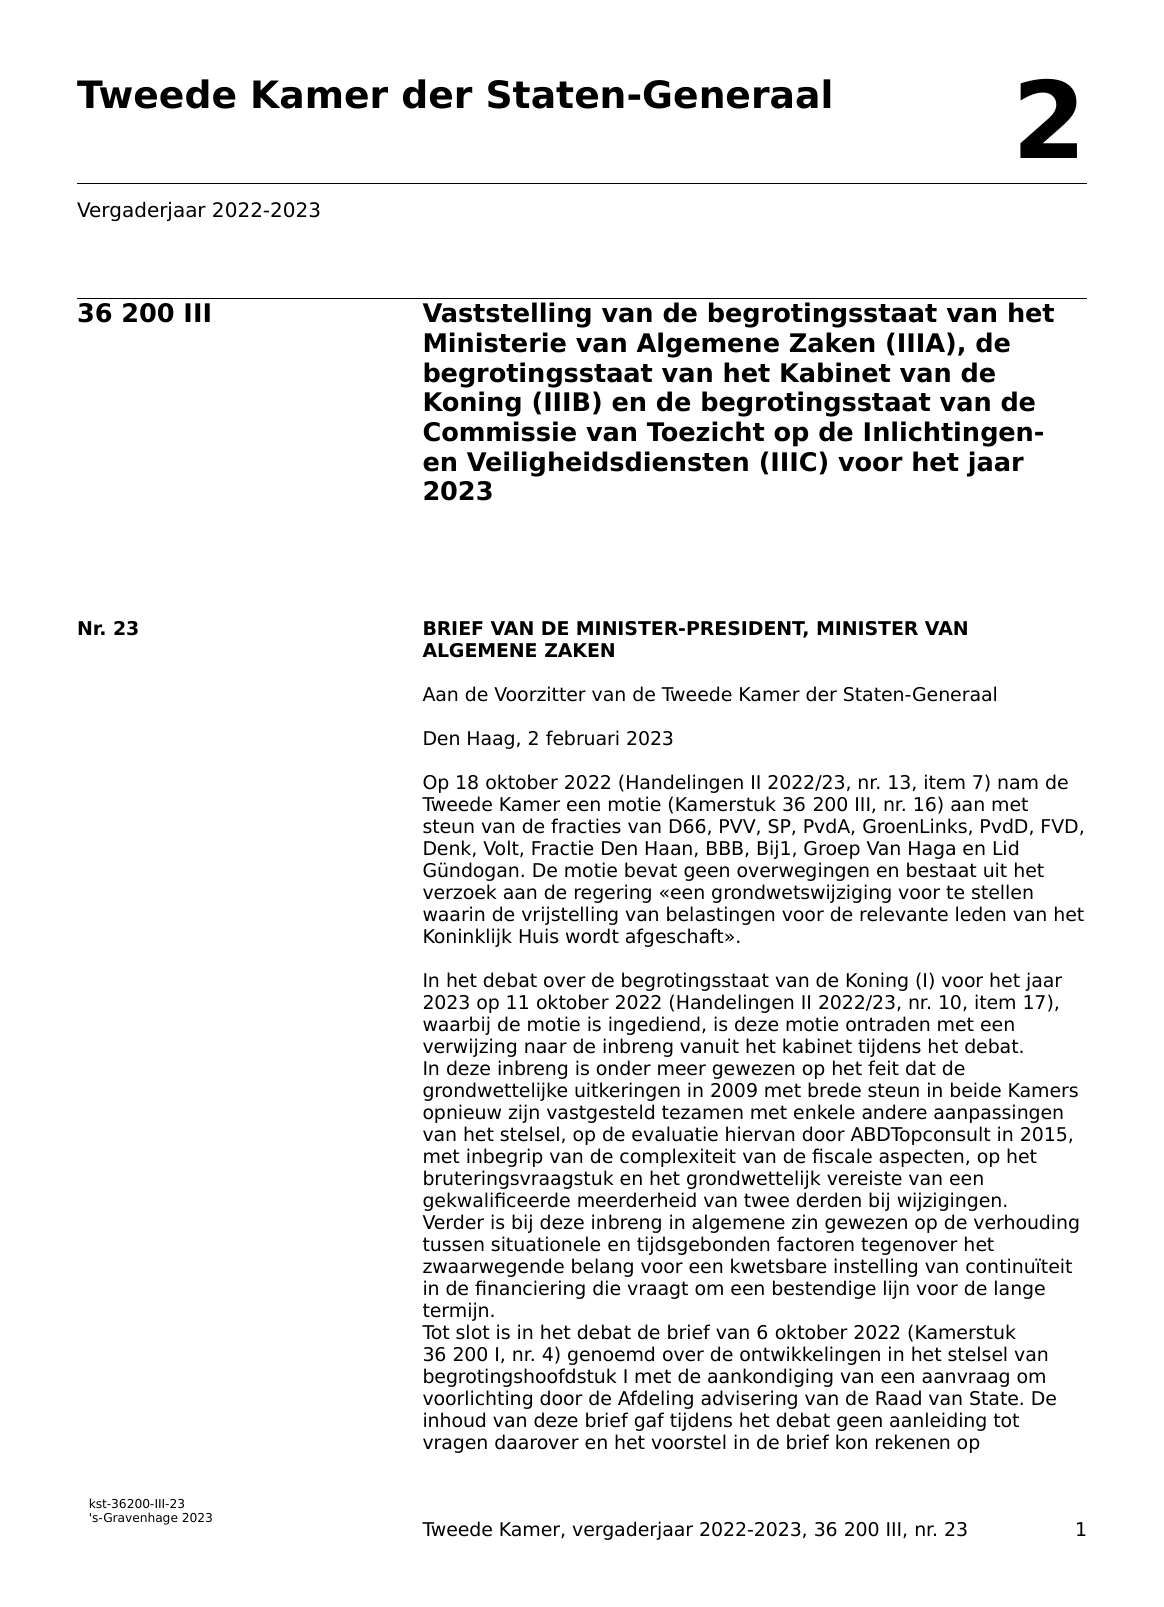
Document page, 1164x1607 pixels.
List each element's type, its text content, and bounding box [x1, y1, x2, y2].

table_header Tweede Kamer der Staten-Generaal [77, 59, 886, 183]
text 's-Gravenhage 2023 [88, 1511, 323, 1525]
text In deze inbreng is onder meer gewezen op het feit dat de grondwettelijke uitkeringen in 2009 met brede steun in beide Kamers opnieuw zijn vastgesteld tezamen met enkele andere aanpassingen van het stelsel, op de evaluatie hiervan door ABDTopconsult in 2015, met inbegrip van de complexiteit van de fiscale aspecten, op het bruteringsvraagstuk en het grondwettelijk vereiste van een gekwalificeerde meerderheid van twee derden bij wijzigingen. [422, 1058, 1087, 1212]
table_header 2 [886, 59, 1087, 183]
text Aan de Voorzitter van de Tweede Kamer der Staten-Generaal [422, 684, 1087, 706]
text In het debat over de begrotingsstaat van de Koning (I) voor het jaar 2023 op 11 oktober 2022 (Handelingen II 2022/23, nr. 10, item 17), waarbij de motie is ingediend, is deze motie ontraden met een verwijzing naar de inbreng vanuit het kabinet tijdens het debat. [422, 970, 1087, 1058]
text Verder is bij deze inbreng in algemene zin gewezen op de verhouding tussen situationele en tijdsgebonden factoren tegenover het zwaarwegende belang voor een kwetsbare instelling van continuïteit in de financiering die vraagt om een bestendige lijn voor de lange termijn. [422, 1212, 1087, 1322]
table_cell Vergaderjaar 2022-2023 [77, 184, 1087, 298]
text kst-36200-III-23 [88, 1497, 323, 1511]
text Tot slot is in het debat de brief van 6 oktober 2022 (Kamerstuk 36 200 I, nr. 4) genoemd over de ontwikkelingen in het stelsel van begrotingshoofdstuk I met de aankondiging van een aanvraag om voorlichting door de Afdeling advisering van de Raad van State. De inhoud van deze brief gaf tijdens het debat geen aanleiding tot vragen daarover en het voorstel in de brief kon rekenen op [422, 1322, 1087, 1454]
text Den Haag, 2 februari 2023 [422, 728, 1087, 750]
text Op 18 oktober 2022 (Handelingen II 2022/23, nr. 13, item 7) nam de Tweede Kamer een motie (Kamerstuk 36 200 III, nr. 16) aan met steun van de fracties van D66, PVV, SP, PvdA, GroenLinks, PvdD, FVD, Denk, Volt, Fractie Den Haan, BBB, Bij1, Groep Van Haga en Lid Gündogan. De motie bevat geen overwegingen en bestaat uit het verzoek aan de regering «een grondwetswijziging voor te stellen waarin de vrijstelling van belastingen voor de relevante leden van het Koninklijk Huis wordt afgeschaft». [422, 772, 1087, 948]
subtitle 36 200 III Vaststelling van de begrotingsstaat van het Ministerie van Algemene Zaken (IIIA), de begrotingsstaat van het Kabinet van de Koning (IIIB) en de begrotingsstaat van de Commissie van Toezicht op de Inlichtingen- en Veiligheidsdiensten (IIIC) voor het jaar 2023 [77, 299, 1087, 507]
subtitle Nr. 23 BRIEF VAN DE MINISTER-PRESIDENT, MINISTER VAN ALGEMENE ZAKEN [77, 618, 1087, 662]
